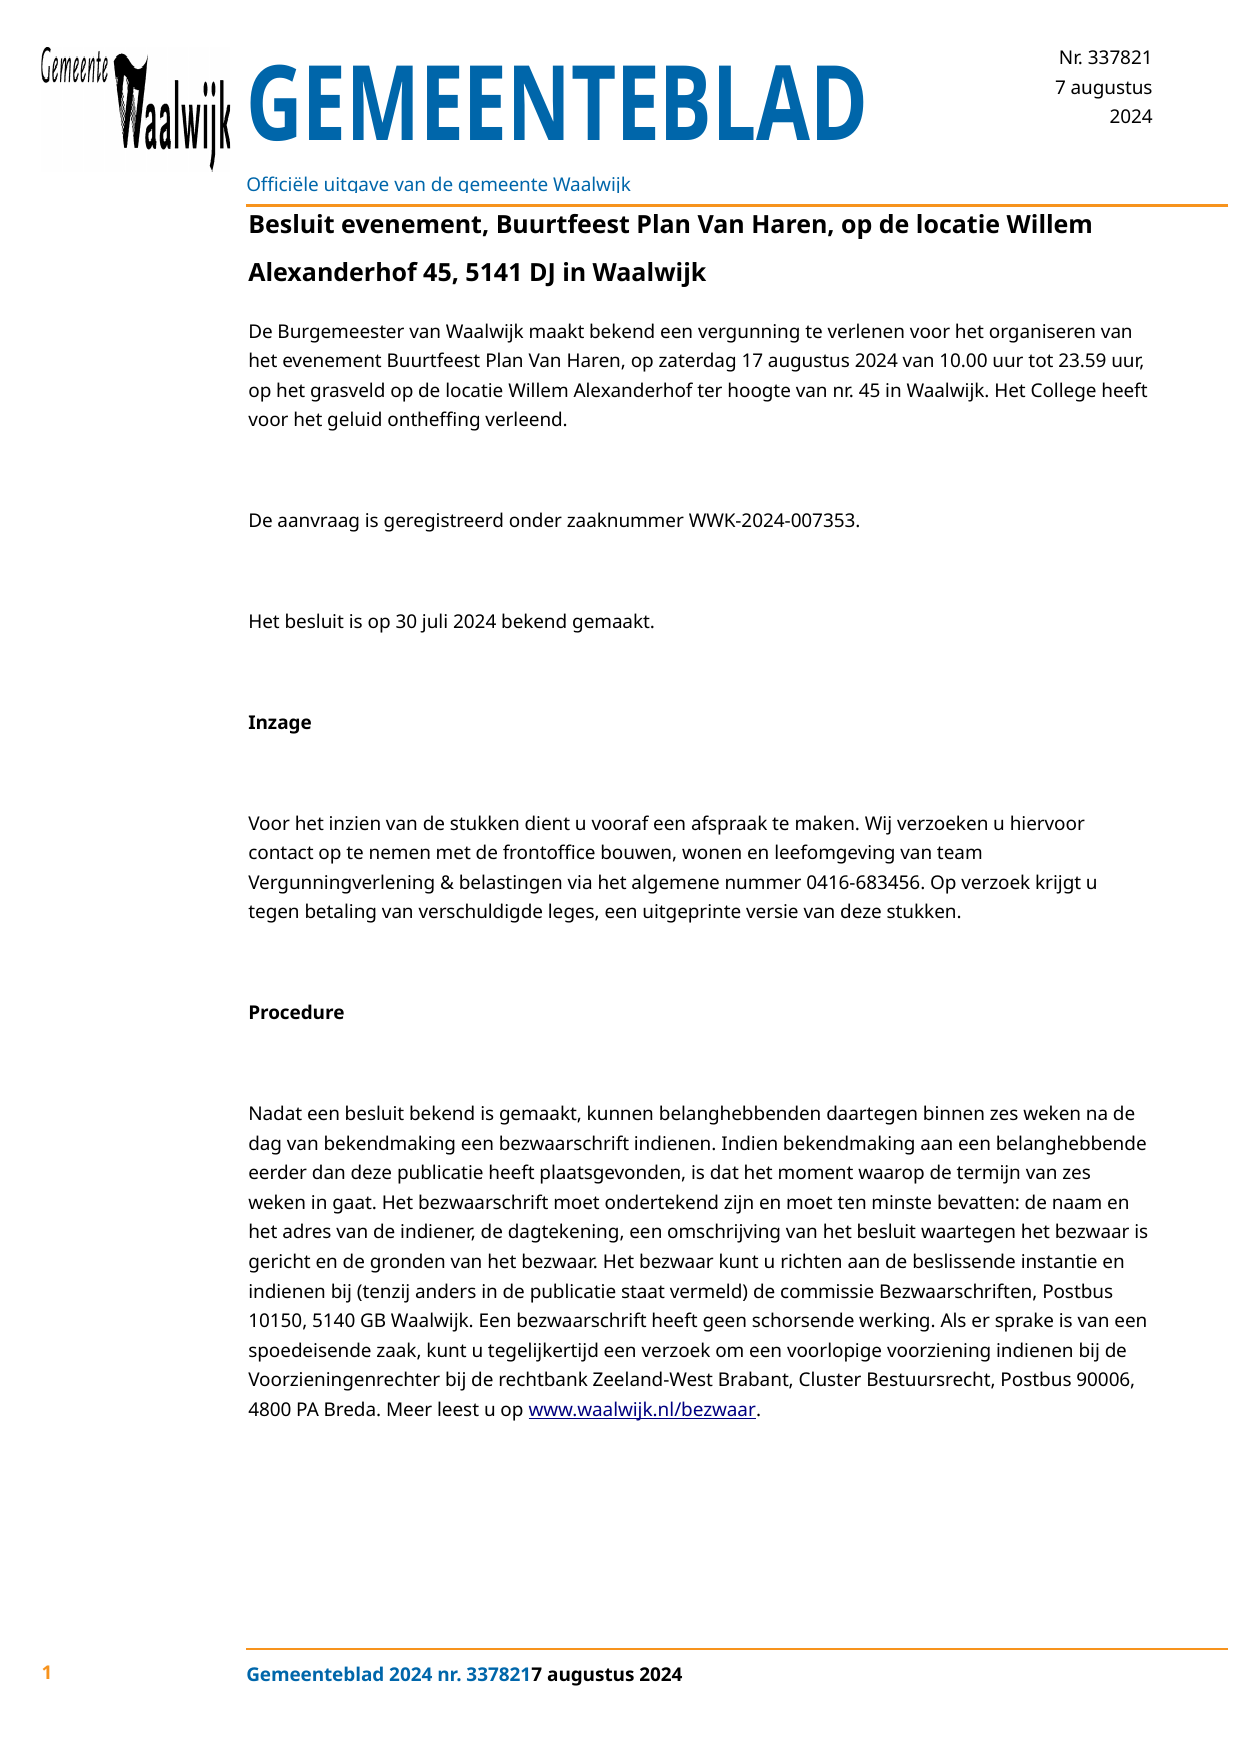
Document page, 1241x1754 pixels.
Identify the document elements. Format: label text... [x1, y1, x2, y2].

text Inzage [248, 709, 1152, 735]
text De Burgemeester van Waalwijk maakt bekend een vergunning te verlenen voor het organiseren van het evenement Buurtfeest Plan Van Haren, op zaterdag 17 augustus 2024 van 10.00 uur tot 23.59 uur, op het grasveld op de locatie Willem Alexanderhof ter hoogte van nr. 45 in Waalwijk. Het College heeft voor het geluid ontheffing verleend. [248, 318, 1152, 432]
text Voor het inzien van de stukken dient u vooraf een afspraak te maken. Wij verzoeken u hiervoor contact op te nemen met de frontoffice bouwen, wonen en leefomgeving van team Vergunningverlening & belastingen via het algemene nummer 0416-683456. Op verzoek krijgt u tegen betaling van verschuldigde leges, een uitgeprinte versie van deze stukken. [248, 810, 1152, 924]
picture [41, 47, 231, 172]
text Nadat een besluit bekend is gemaakt, kunnen belanghebbenden daartegen binnen zes weken na de dag van bekendmaking een bezwaarschrift indienen. Indien bekendmaking aan een belanghebbende eerder dan deze publicatie heeft plaatsgevonden, is dat het moment waarop de termijn van zes weken in gaat. Het bezwaarschrift moet ondertekend zijn en moet ten minste bevatten: de naam en het adres van de indiener, de dagtekening, een omschrijving van het besluit waartegen het bezwaar is gericht en de gronden van het bezwaar. Het bezwaar kunt u richten aan de beslissende instantie en indienen bij (tenzij anders in de publicatie staat vermeld) de commissie Bezwaarschriften, Postbus 10150, 5140 GB Waalwijk. Een bezwaarschrift heeft geen schorsende werking. Als er sprake is van een spoedeisende zaak, kunt u tegelijkertijd een verzoek om een voorlopige voorziening indienen bij de Voorzieningenrechter bij de rechtbank Zeeland-West Brabant, Cluster Bestuursrecht, Postbus 90006, 4800 PA Breda. Meer leest u op www.waalwijk.nl/bezwaar. [248, 1100, 1152, 1422]
text Besluit evenement, Buurtfeest Plan Van Haren, op de locatie Willem Alexanderhof 45, 5141 DJ in Waalwijk [248, 207, 1152, 288]
text Procedure [248, 999, 1152, 1025]
text De aanvraag is geregistreerd onder zaaknummer WWK-2024-007353. [248, 507, 1152, 533]
text Het besluit is op 30 juli 2024 bekend gemaakt. [248, 608, 1152, 634]
